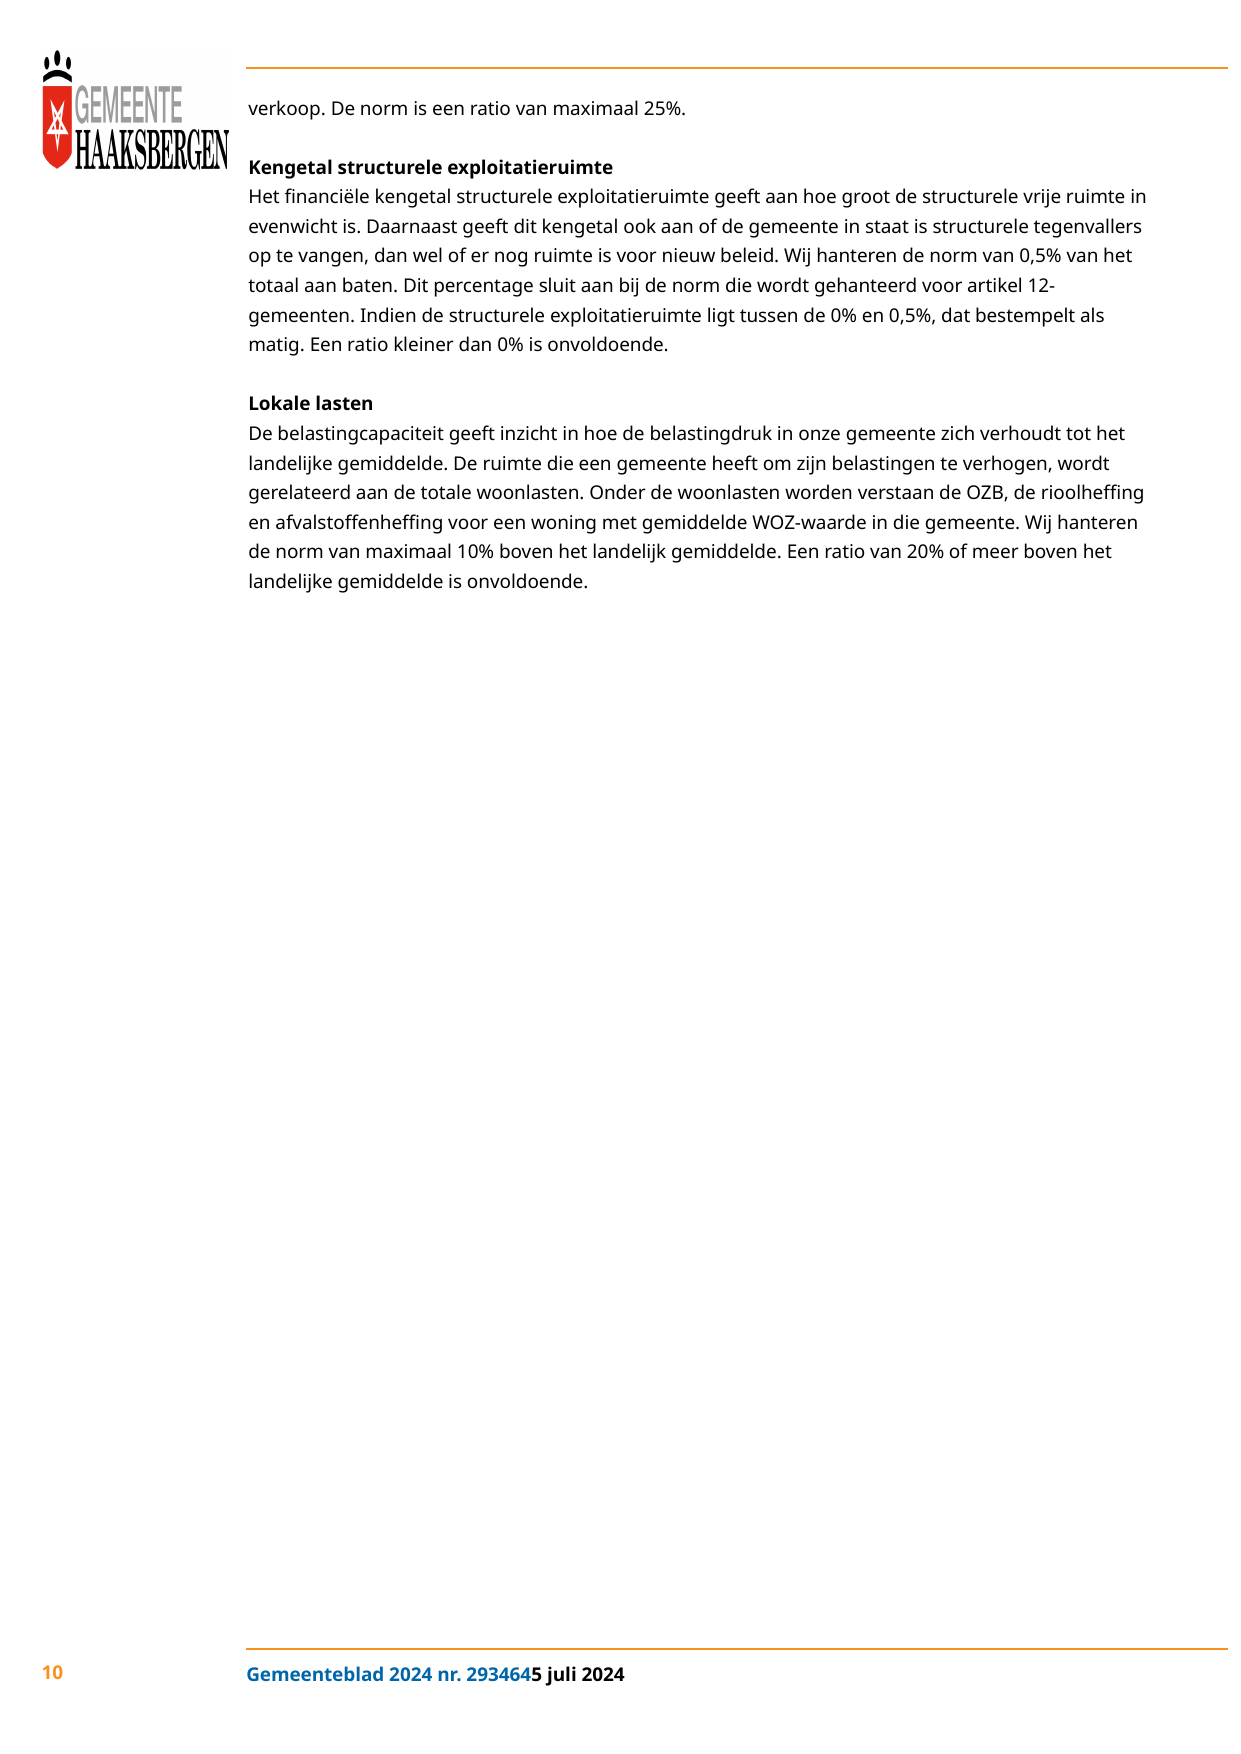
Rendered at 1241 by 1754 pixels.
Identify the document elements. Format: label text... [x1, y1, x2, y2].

text De belastingcapaciteit geeft inzicht in hoe de belastingdruk in onze gemeente zich verhoudt tot het landelijke gemiddelde. De ruimte die een gemeente heeft om zijn belastingen te verhogen, wordt gerelateerd aan de totale woonlasten. Onder de woonlasten worden verstaan de OZB, de rioolheffing en afvalstoffenheffing voor een woning met gemiddelde WOZ-waarde in die gemeente. Wij hanteren de norm van maximaal 10% boven het landelijk gemiddelde. Een ratio van 20% of meer boven het landelijke gemiddelde is onvoldoende. [248, 420, 1152, 594]
picture [41, 47, 231, 172]
text Lokale lasten [248, 391, 1152, 416]
text Het financiële kengetal structurele exploitatieruimte geeft aan hoe groot de structurele vrije ruimte in evenwicht is. Daarnaast geeft dit kengetal ook aan of de gemeente in staat is structurele tegenvallers op te vangen, dan wel of er nog ruimte is voor nieuw beleid. Wij hanteren de norm van 0,5% van het totaal aan baten. Dit percentage sluit aan bij de norm die wordt gehanteerd voor artikel 12-gemeenten. Indien de structurele exploitatieruimte ligt tussen de 0% en 0,5%, dat bestempelt als matig. Een ratio kleiner dan 0% is onvoldoende. [248, 183, 1152, 357]
text verkoop. De norm is een ratio van maximaal 25%. [248, 95, 1152, 121]
text Kengetal structurele exploitatieruimte [248, 154, 1152, 180]
